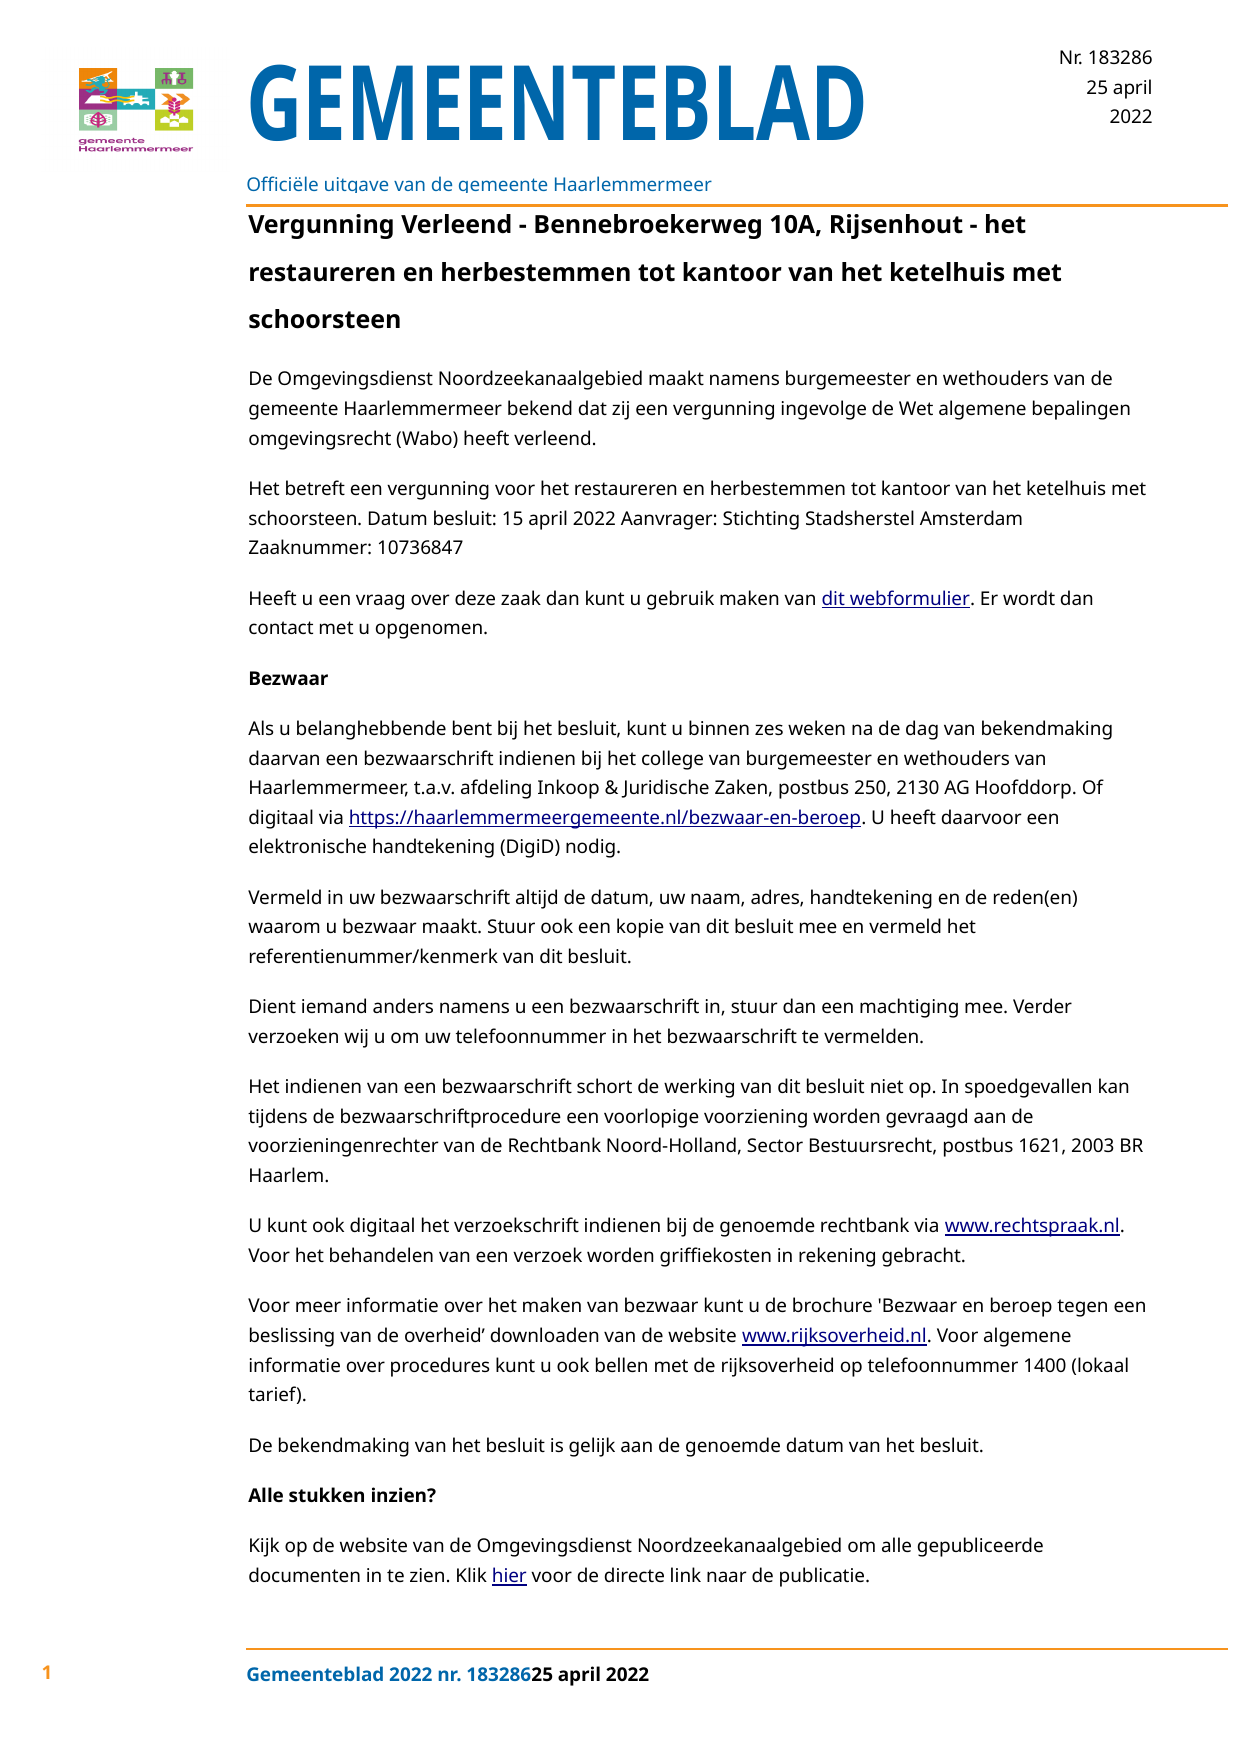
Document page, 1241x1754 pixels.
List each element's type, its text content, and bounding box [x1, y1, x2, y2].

text Het indienen van een bezwaarschrift schort de werking van dit besluit niet op. In spoedgevallen kan tijdens de bezwaarschriftprocedure een voorlopige voorziening worden gevraagd aan de voorzieningenrechter van de Rechtbank Noord-Holland, Sector Bestuursrecht, postbus 1621, 2003 BR Haarlem. [248, 1073, 1152, 1188]
text Voor meer informatie over het maken van bezwaar kunt u de brochure 'Bezwaar en beroep tegen een beslissing van de overheid’ downloaden van de website www.rijksoverheid.nl. Voor algemene informatie over procedures kunt u ook bellen met de rijksoverheid op telefoonnummer 1400 (lokaal tarief). [248, 1293, 1152, 1407]
text Dient iemand anders namens u een bezwaarschrift in, stuur dan een machtiging mee. Verder verzoeken wij u om uw telefoonnummer in het bezwaarschrift te vermelden. [248, 993, 1152, 1049]
text De Omgevingsdienst Noordzeekanaalgebied maakt namens burgemeester en wethouders van de gemeente Haarlemmermeer bekend dat zij een vergunning ingevolge de Wet algemene bepalingen omgevingsrecht (Wabo) heeft verleend. [248, 366, 1152, 450]
text Heeft u een vraag over deze zaak dan kunt u gebruik maken van dit webformulier. Er wordt dan contact met u opgenomen. [248, 585, 1152, 640]
text Bezwaar [248, 665, 1152, 690]
text U kunt ook digitaal het verzoekschrift indienen bij de genoemde rechtbank via www.rechtspraak.nl. Voor het behandelen van een verzoek worden griffiekosten in rekening gebracht. [248, 1213, 1152, 1268]
picture [41, 47, 231, 172]
text Het betreft een vergunning voor het restaureren en herbestemmen tot kantoor van het ketelhuis met schoorsteen. Datum besluit: 15 april 2022 Aanvrager: Stichting Stadsherstel Amsterdam Zaaknummer: 10736847 [248, 475, 1152, 560]
text Als u belanghebbende bent bij het besluit, kunt u binnen zes weken na de dag van bekendmaking daarvan een bezwaarschrift indienen bij het college van burgemeester en wethouders van Haarlemmermeer, t.a.v. afdeling Inkoop & Juridische Zaken, postbus 250, 2130 AG Hoofddorp. Of digitaal via https://haarlemmermeergemeente.nl/bezwaar-en-beroep. U heeft daarvoor een elektronische handtekening (DigiD) nodig. [248, 715, 1152, 859]
text De bekendmaking van het besluit is gelijk aan de genoemde datum van het besluit. [248, 1432, 1152, 1457]
text Vermeld in uw bezwaarschrift altijd de datum, uw naam, adres, handtekening en de reden(en) waarom u bezwaar maakt. Stuur ook een kopie van dit besluit mee en vermeld het referentienummer/kenmerk van dit besluit. [248, 884, 1152, 969]
text Kijk op de website van de Omgevingsdienst Noordzeekanaalgebied om alle gepubliceerde documenten in te zien. Klik hier voor de directe link naar de publicatie. [248, 1533, 1152, 1588]
text Vergunning Verleend - Bennebroekerweg 10A, Rijsenhout - het restaureren en herbestemmen tot kantoor van het ketelhuis met schoorsteen [248, 207, 1152, 336]
text Alle stukken inzien? [248, 1482, 1152, 1508]
